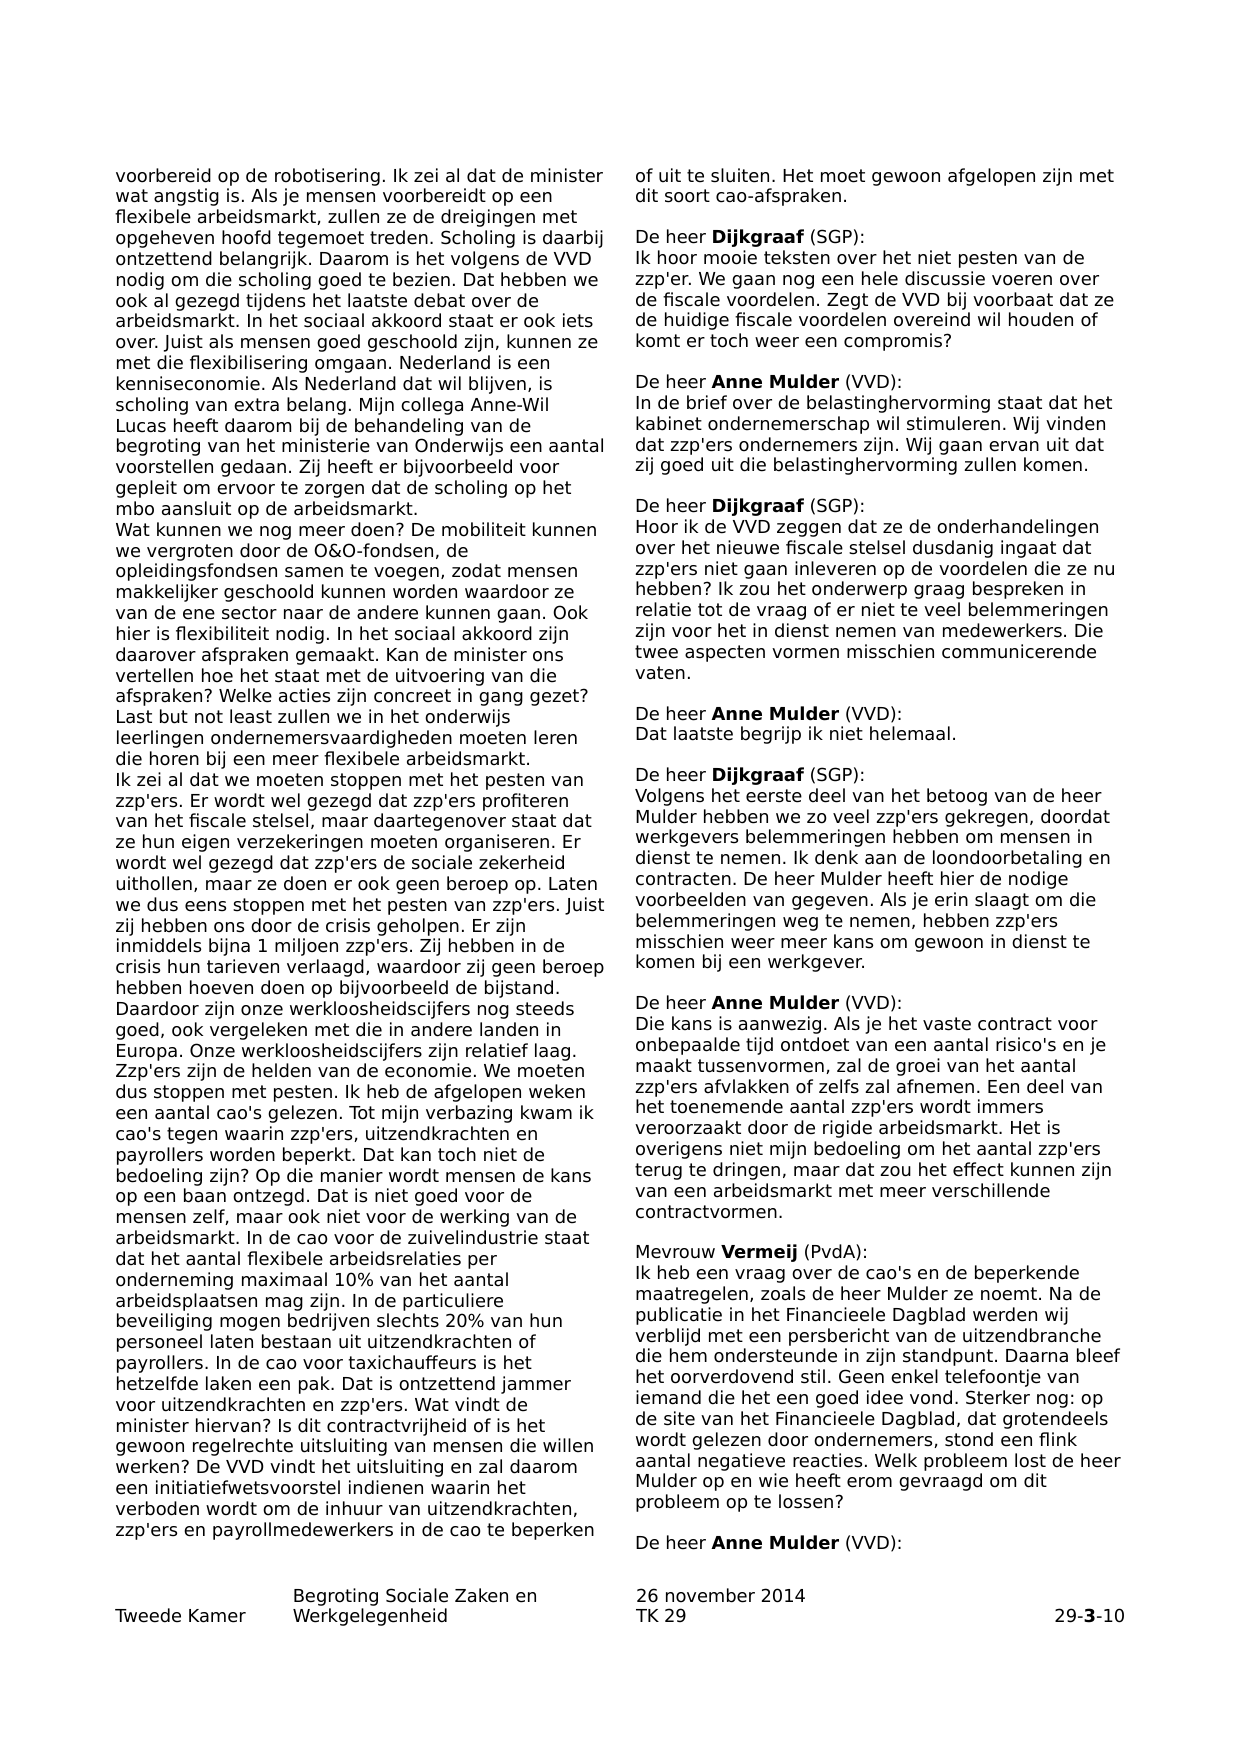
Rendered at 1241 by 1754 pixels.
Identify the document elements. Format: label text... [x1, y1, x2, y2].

text voorbereid op de robotisering. Ik zei al dat de minister wat angstig is. Als je mensen voorbereidt op een flexibele arbeidsmarkt, zullen ze de dreigingen met opgeheven hoofd tegemoet treden. Scholing is daarbij ontzettend belangrijk. Daarom is het volgens de VVD nodig om die scholing goed te bezien. Dat hebben we ook al gezegd tijdens het laatste debat over de arbeidsmarkt. In het sociaal akkoord staat er ook iets over. Juist als mensen goed geschoold zijn, kunnen ze met die flexibilisering omgaan. Nederland is een kenniseconomie. Als Nederland dat wil blijven, is scholing van extra belang. Mijn collega Anne-Wil Lucas heeft daarom bij de behandeling van de begroting van het ministerie van Onderwijs een aantal voorstellen gedaan. Zij heeft er bijvoorbeeld voor gepleit om ervoor te zorgen dat de scholing op het mbo aansluit op de arbeidsmarkt. [115, 165, 605, 519]
text Mevrouw Vermeij (PvdA): [635, 1242, 1125, 1263]
text In de brief over de belastinghervorming staat dat het kabinet ondernemerschap wil stimuleren. Wij vinden dat zzp'ers ondernemers zijn. Wij gaan ervan uit dat zij goed uit die belastinghervorming zullen komen. [635, 393, 1125, 476]
text Die kans is aanwezig. Als je het vaste contract voor onbepaalde tijd ontdoet van een aantal risico's en je maakt tussenvormen, zal de groei van het aantal zzp'ers afvlakken of zelfs zal afnemen. Een deel van het toenemende aantal zzp'ers wordt immers veroorzaakt door de rigide arbeidsmarkt. Het is overigens niet mijn bedoeling om het aantal zzp'ers terug te dringen, maar dat zou het effect kunnen zijn van een arbeidsmarkt met meer verschillende contractvormen. [635, 1014, 1125, 1222]
text Dat laatste begrijp ik niet helemaal. [635, 724, 1125, 745]
text Ik heb een vraag over de cao's en de beperkende maatregelen, zoals de heer Mulder ze noemt. Na de publicatie in het Financieele Dagblad werden wij verblijd met een persbericht van de uitzendbranche die hem ondersteunde in zijn standpunt. Daarna bleef het oorverdovend stil. Geen enkel telefoontje van iemand die het een goed idee vond. Sterker nog: op de site van het Financieele Dagblad, dat grotendeels wordt gelezen door ondernemers, stond een flink aantal negatieve reacties. Welk probleem lost de heer Mulder op en wie heeft erom gevraagd om dit probleem op te lossen? [635, 1263, 1125, 1513]
text Hoor ik de VVD zeggen dat ze de onderhandelingen over het nieuwe fiscale stelsel dusdanig ingaat dat zzp'ers niet gaan inleveren op de voordelen die ze nu hebben? Ik zou het onderwerp graag bespreken in relatie tot de vraag of er niet te veel belemmeringen zijn voor het in dienst nemen van medewerkers. Die twee aspecten vormen misschien communicerende vaten. [635, 517, 1125, 683]
text De heer Anne Mulder (VVD): [635, 1533, 1125, 1554]
text Wat kunnen we nog meer doen? De mobiliteit kunnen we vergroten door de O&O-fondsen, de opleidingsfondsen samen te voegen, zodat mensen makkelijker geschoold kunnen worden waardoor ze van de ene sector naar de andere kunnen gaan. Ook hier is flexibiliteit nodig. In het sociaal akkoord zijn daarover afspraken gemaakt. Kan de minister ons vertellen hoe het staat met de uitvoering van die afspraken? Welke acties zijn concreet in gang gezet? Last but not least zullen we in het onderwijs leerlingen ondernemersvaardigheden moeten leren die horen bij een meer flexibele arbeidsmarkt. [115, 519, 605, 769]
text De heer Dijkgraaf (SGP): [635, 227, 1125, 248]
text Ik zei al dat we moeten stoppen met het pesten van zzp'ers. Er wordt wel gezegd dat zzp'ers profiteren van het fiscale stelsel, maar daartegenover staat dat ze hun eigen verzekeringen moeten organiseren. Er wordt wel gezegd dat zzp'ers de sociale zekerheid uithollen, maar ze doen er ook geen beroep op. Laten we dus eens stoppen met het pesten van zzp'ers. Juist zij hebben ons door de crisis geholpen. Er zijn inmiddels bijna 1 miljoen zzp'ers. Zij hebben in de crisis hun tarieven verlaagd, waardoor zij geen beroep hebben hoeven doen op bijvoorbeeld de bijstand. Daardoor zijn onze werkloosheidscijfers nog steeds goed, ook vergeleken met die in andere landen in Europa. Onze werkloosheidscijfers zijn relatief laag. Zzp'ers zijn de helden van de economie. We moeten dus stoppen met pesten. Ik heb de afgelopen weken een aantal cao's gelezen. Tot mijn verbazing kwam ik cao's tegen waarin zzp'ers, uitzendkrachten en payrollers worden beperkt. Dat kan toch niet de bedoeling zijn? Op die manier wordt mensen de kans op een baan ontzegd. Dat is niet goed voor de mensen zelf, maar ook niet voor de werking van de arbeidsmarkt. In de cao voor de zuivelindustrie staat dat het aantal flexibele arbeidsrelaties per onderneming maximaal 10% van het aantal arbeidsplaatsen mag zijn. In de particuliere beveiliging mogen bedrijven slechts 20% van hun personeel laten bestaan uit uitzendkrachten of payrollers. In de cao voor taxichauffeurs is het hetzelfde laken een pak. Dat is ontzettend jammer voor uitzendkrachten en zzp'ers. Wat vindt de minister hiervan? Is dit contractvrijheid of is het gewoon regelrechte uitsluiting van mensen die willen werken? De VVD vindt het uitsluiting en zal daarom een initiatiefwetsvoorstel indienen waarin het verboden wordt om de inhuur van uitzendkrachten, zzp'ers en payrollmedewerkers in de cao te beperken [115, 769, 605, 1540]
text De heer Dijkgraaf (SGP): [635, 765, 1125, 786]
text De heer Anne Mulder (VVD): [635, 372, 1125, 393]
text Ik hoor mooie teksten over het niet pesten van de zzp'er. We gaan nog een hele discussie voeren over de fiscale voordelen. Zegt de VVD bij voorbaat dat ze de huidige fiscale voordelen overeind wil houden of komt er toch weer een compromis? [635, 248, 1125, 352]
text De heer Dijkgraaf (SGP): [635, 496, 1125, 517]
text of uit te sluiten. Het moet gewoon afgelopen zijn met dit soort cao-afspraken. [635, 165, 1125, 207]
text De heer Anne Mulder (VVD): [635, 993, 1125, 1014]
text De heer Anne Mulder (VVD): [635, 703, 1125, 724]
text Volgens het eerste deel van het betoog van de heer Mulder hebben we zo veel zzp'ers gekregen, doordat werkgevers belemmeringen hebben om mensen in dienst te nemen. Ik denk aan de loondoorbetaling en contracten. De heer Mulder heeft hier de nodige voorbeelden van gegeven. Als je erin slaagt om die belemmeringen weg te nemen, hebben zzp'ers misschien weer meer kans om gewoon in dienst te komen bij een werkgever. [635, 786, 1125, 973]
